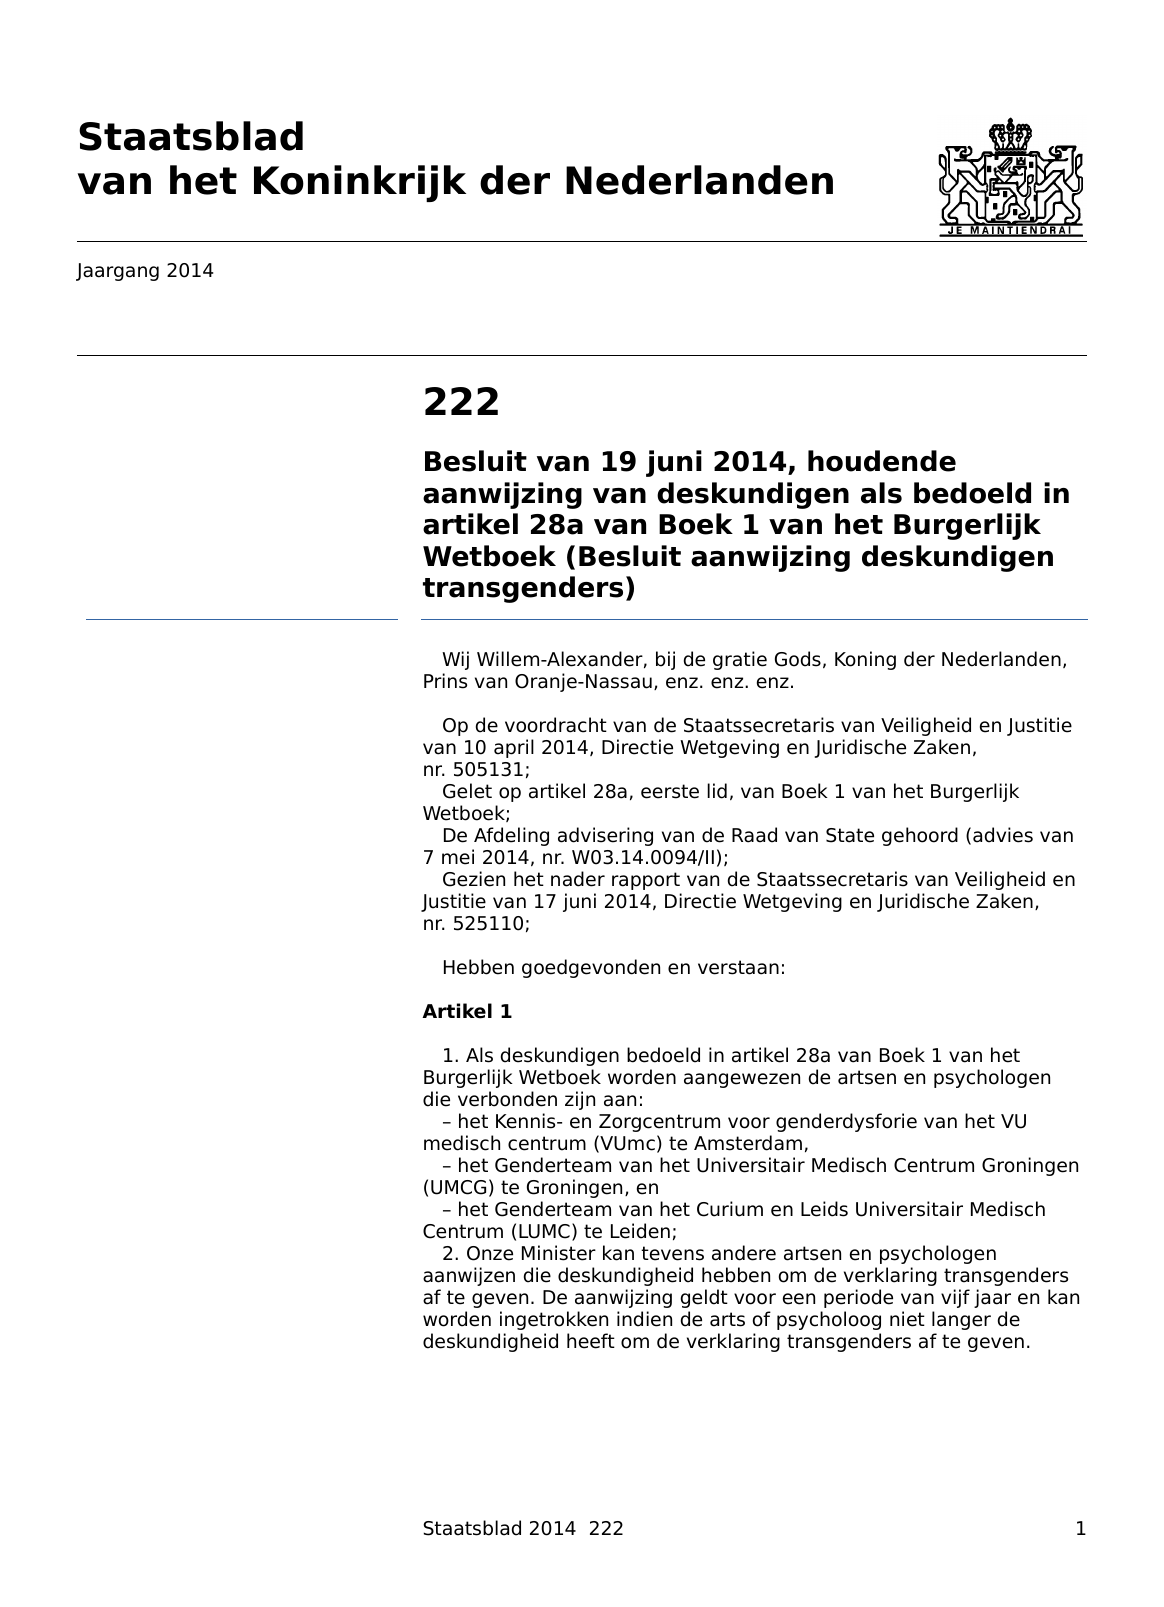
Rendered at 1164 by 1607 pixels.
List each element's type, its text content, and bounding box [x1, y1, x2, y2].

text 1. Als deskundigen bedoeld in artikel 28a van Boek 1 van het Burgerlijk Wetboek worden aangewezen de artsen en psychologen die verbonden zijn aan: [422, 1045, 1087, 1111]
text – het Genderteam van het Curium en Leids Universitair Medisch Centrum (LUMC) te Leiden; [422, 1199, 1087, 1243]
text – het Kennis- en Zorgcentrum voor genderdysforie van het VU medisch centrum (VUmc) te Amsterdam, [422, 1111, 1087, 1155]
text Gelet op artikel 28a, eerste lid, van Boek 1 van het Burgerlijk Wetboek; [422, 781, 1087, 825]
text 2. Onze Minister kan tevens andere artsen en psychologen aanwijzen die deskundigheid hebben om de verklaring transgenders af te geven. De aanwijzing geldt voor een periode van vijf jaar en kan worden ingetrokken indien de arts of psycholoog niet langer de deskundigheid heeft om de verklaring transgenders af te geven. [422, 1243, 1087, 1353]
text Op de voordracht van de Staatssecretaris van Veiligheid en Justitie van 10 april 2014, Directie Wetgeving en Juridische Zaken, nr. 505131; [422, 715, 1087, 781]
picture [936, 115, 1087, 240]
table_header [886, 100, 1087, 241]
text Besluit van 19 juni 2014, houdende aanwijzing van deskundigen als bedoeld in artikel 28a van Boek 1 van het Burgerlijk Wetboek (Besluit aanwijzing deskundigen transgenders) [422, 447, 1087, 604]
text – het Genderteam van het Universitair Medisch Centrum Groningen (UMCG) te Groningen, en [422, 1155, 1087, 1199]
text Hebben goedgevonden en verstaan: [422, 957, 1087, 979]
text De Afdeling advisering van de Raad van State gehoord (advies van 7 mei 2014, nr. W03.14.0094/II); [422, 825, 1087, 869]
subtitle 222 [422, 381, 1087, 424]
text Gezien het nader rapport van de Staatssecretaris van Veiligheid en Justitie van 17 juni 2014, Directie Wetgeving en Juridische Zaken, nr. 525110; [422, 869, 1087, 935]
table_header Staatsblad van het Koninkrijk der Nederlanden [77, 100, 886, 241]
subtitle Artikel 1 [422, 1001, 1087, 1023]
text Wij Willem-Alexander, bij de gratie Gods, Koning der Nederlanden, Prins van Oranje-Nassau, enz. enz. enz. [422, 649, 1087, 693]
table_cell Jaargang 2014 [77, 242, 1087, 355]
